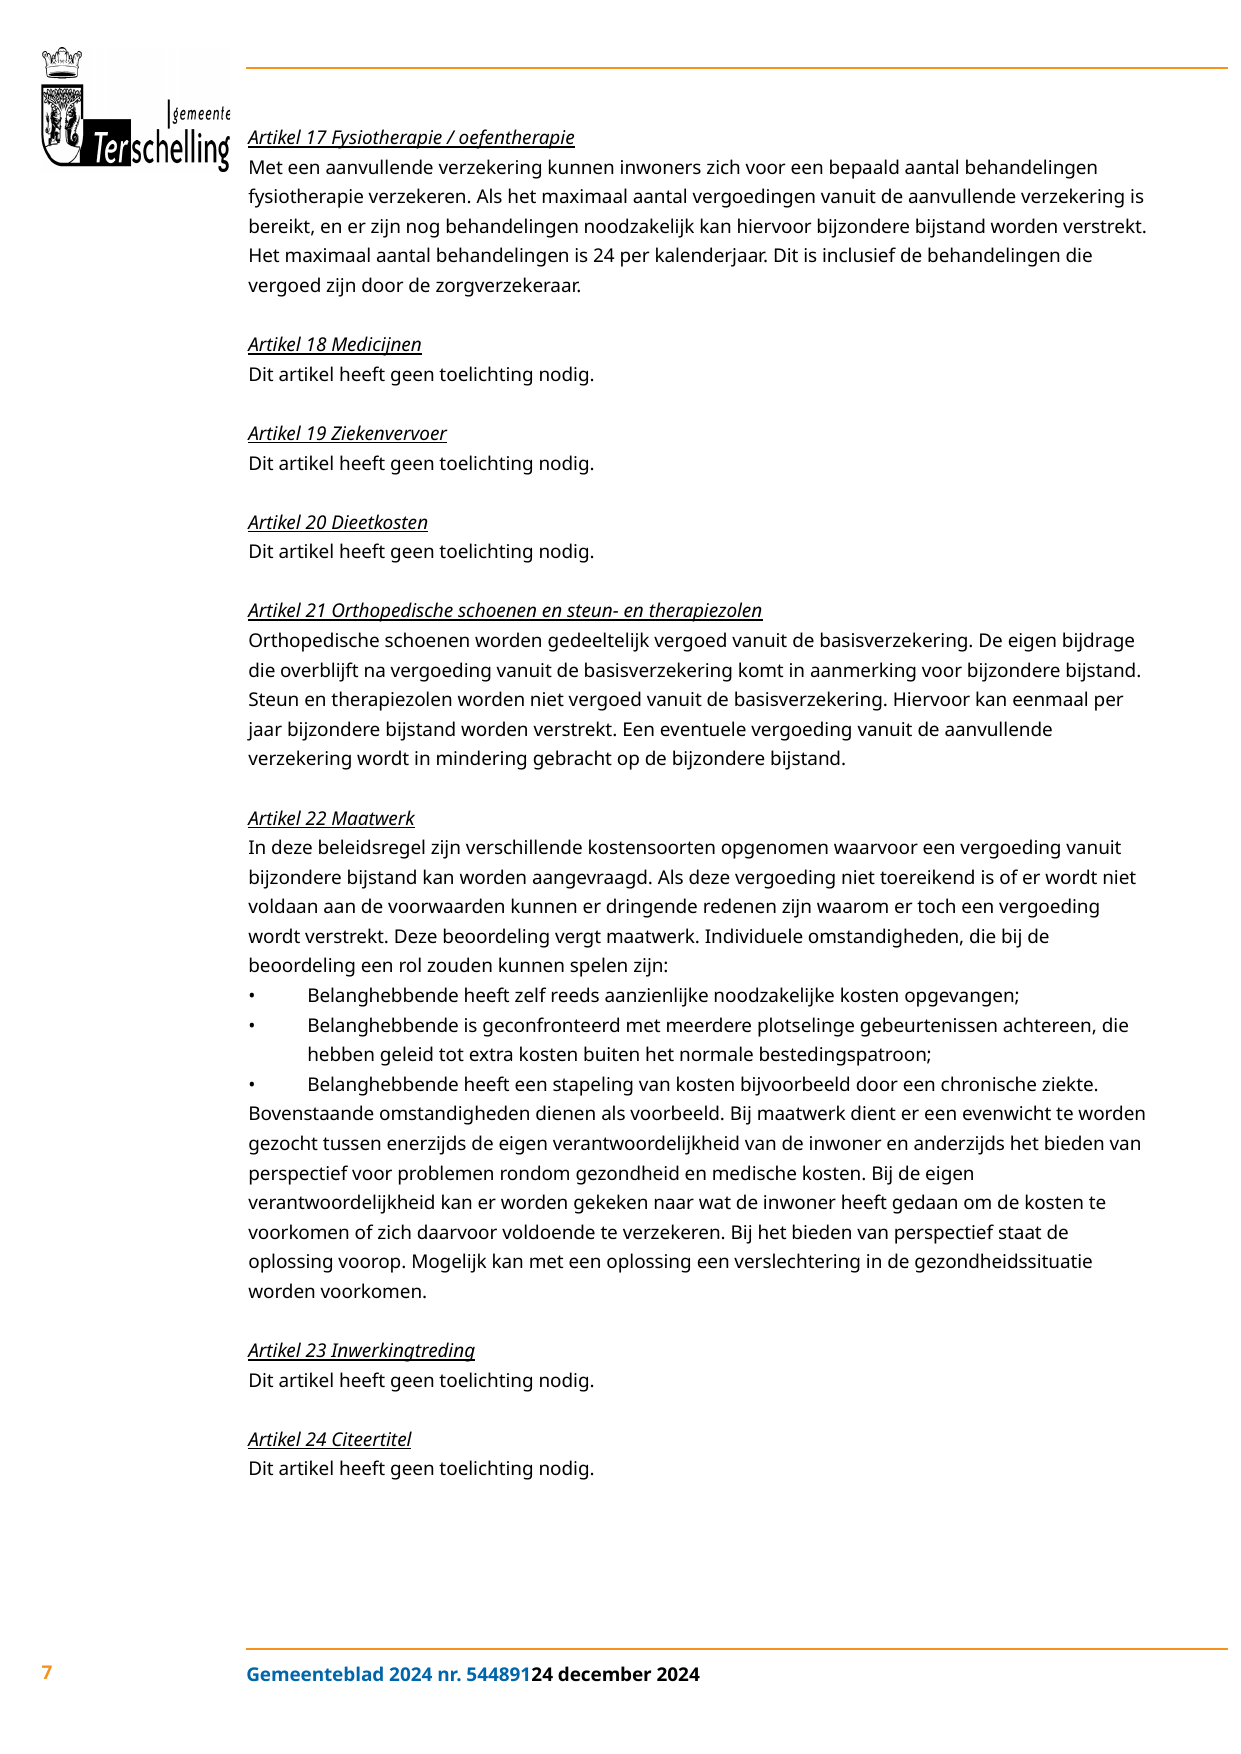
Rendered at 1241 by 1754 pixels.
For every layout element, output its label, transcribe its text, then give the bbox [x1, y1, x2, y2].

text Orthopedische schoenen worden gedeeltelijk vergoed vanuit de basisverzekering. De eigen bijdrage die overblijft na vergoeding vanuit de basisverzekering komt in aanmerking voor bijzondere bijstand. [248, 627, 1152, 683]
text Dit artikel heeft geen toelichting nodig. [248, 450, 1152, 476]
picture [41, 47, 231, 172]
text Artikel 18 Medicijnen [248, 331, 1152, 357]
text Dit artikel heeft geen toelichting nodig. [248, 538, 1152, 564]
text Artikel 21 Orthopedische schoenen en steun- en therapiezolen [248, 598, 1152, 623]
text Artikel 22 Maatwerk [248, 805, 1152, 831]
text Steun en therapiezolen worden niet vergoed vanuit de basisverzekering. Hiervoor kan eenmaal per jaar bijzondere bijstand worden verstrekt. Een eventuele vergoeding vanuit de aanvullende verzekering wordt in mindering gebracht op de bijzondere bijstand. [248, 686, 1152, 771]
text Dit artikel heeft geen toelichting nodig. [248, 1367, 1152, 1393]
list Belanghebbende is geconfronteerd met meerdere plotselinge gebeurtenissen achtereen, die hebben geleid tot extra kosten buiten het normale bestedingspatroon; [248, 1012, 1152, 1067]
text Artikel 24 Citeertitel [248, 1426, 1152, 1452]
text Met een aanvullende verzekering kunnen inwoners zich voor een bepaald aantal behandelingen fysiotherapie verzekeren. Als het maximaal aantal vergoedingen vanuit de aanvullende verzekering is bereikt, en er zijn nog behandelingen noodzakelijk kan hiervoor bijzondere bijstand worden verstrekt. Het maximaal aantal behandelingen is 24 per kalenderjaar. Dit is inclusief de behandelingen die vergoed zijn door de zorgverzekeraar. [248, 154, 1152, 298]
text Bovenstaande omstandigheden dienen als voorbeeld. Bij maatwerk dient er een evenwicht te worden gezocht tussen enerzijds de eigen verantwoordelijkheid van de inwoner en anderzijds het bieden van perspectief voor problemen rondom gezondheid en medische kosten. Bij de eigen verantwoordelijkheid kan er worden gekeken naar wat de inwoner heeft gedaan om de kosten te voorkomen of zich daarvoor voldoende te verzekeren. Bij het bieden van perspectief staat de oplossing voorop. Mogelijk kan met een oplossing een verslechtering in de gezondheidssituatie worden voorkomen. [248, 1101, 1152, 1304]
text Artikel 19 Ziekenvervoer [248, 420, 1152, 446]
text Artikel 17 Fysiotherapie / oefentherapie [248, 124, 1152, 150]
text Dit artikel heeft geen toelichting nodig. [248, 361, 1152, 387]
list Belanghebbende heeft een stapeling van kosten bijvoorbeeld door een chronische ziekte. [248, 1071, 1152, 1097]
list Belanghebbende heeft zelf reeds aanzienlijke noodzakelijke kosten opgevangen; [248, 982, 1152, 1008]
text In deze beleidsregel zijn verschillende kostensoorten opgenomen waarvoor een vergoeding vanuit bijzondere bijstand kan worden aangevraagd. Als deze vergoeding niet toereikend is of er wordt niet voldaan aan de voorwaarden kunnen er dringende redenen zijn waarom er toch een vergoeding wordt verstrekt. Deze beoordeling vergt maatwerk. Individuele omstandigheden, die bij de beoordeling een rol zouden kunnen spelen zijn: [248, 834, 1152, 978]
text Artikel 20 Dieetkosten [248, 509, 1152, 535]
text Dit artikel heeft geen toelichting nodig. [248, 1456, 1152, 1481]
text Artikel 23 Inwerkingtreding [248, 1337, 1152, 1363]
